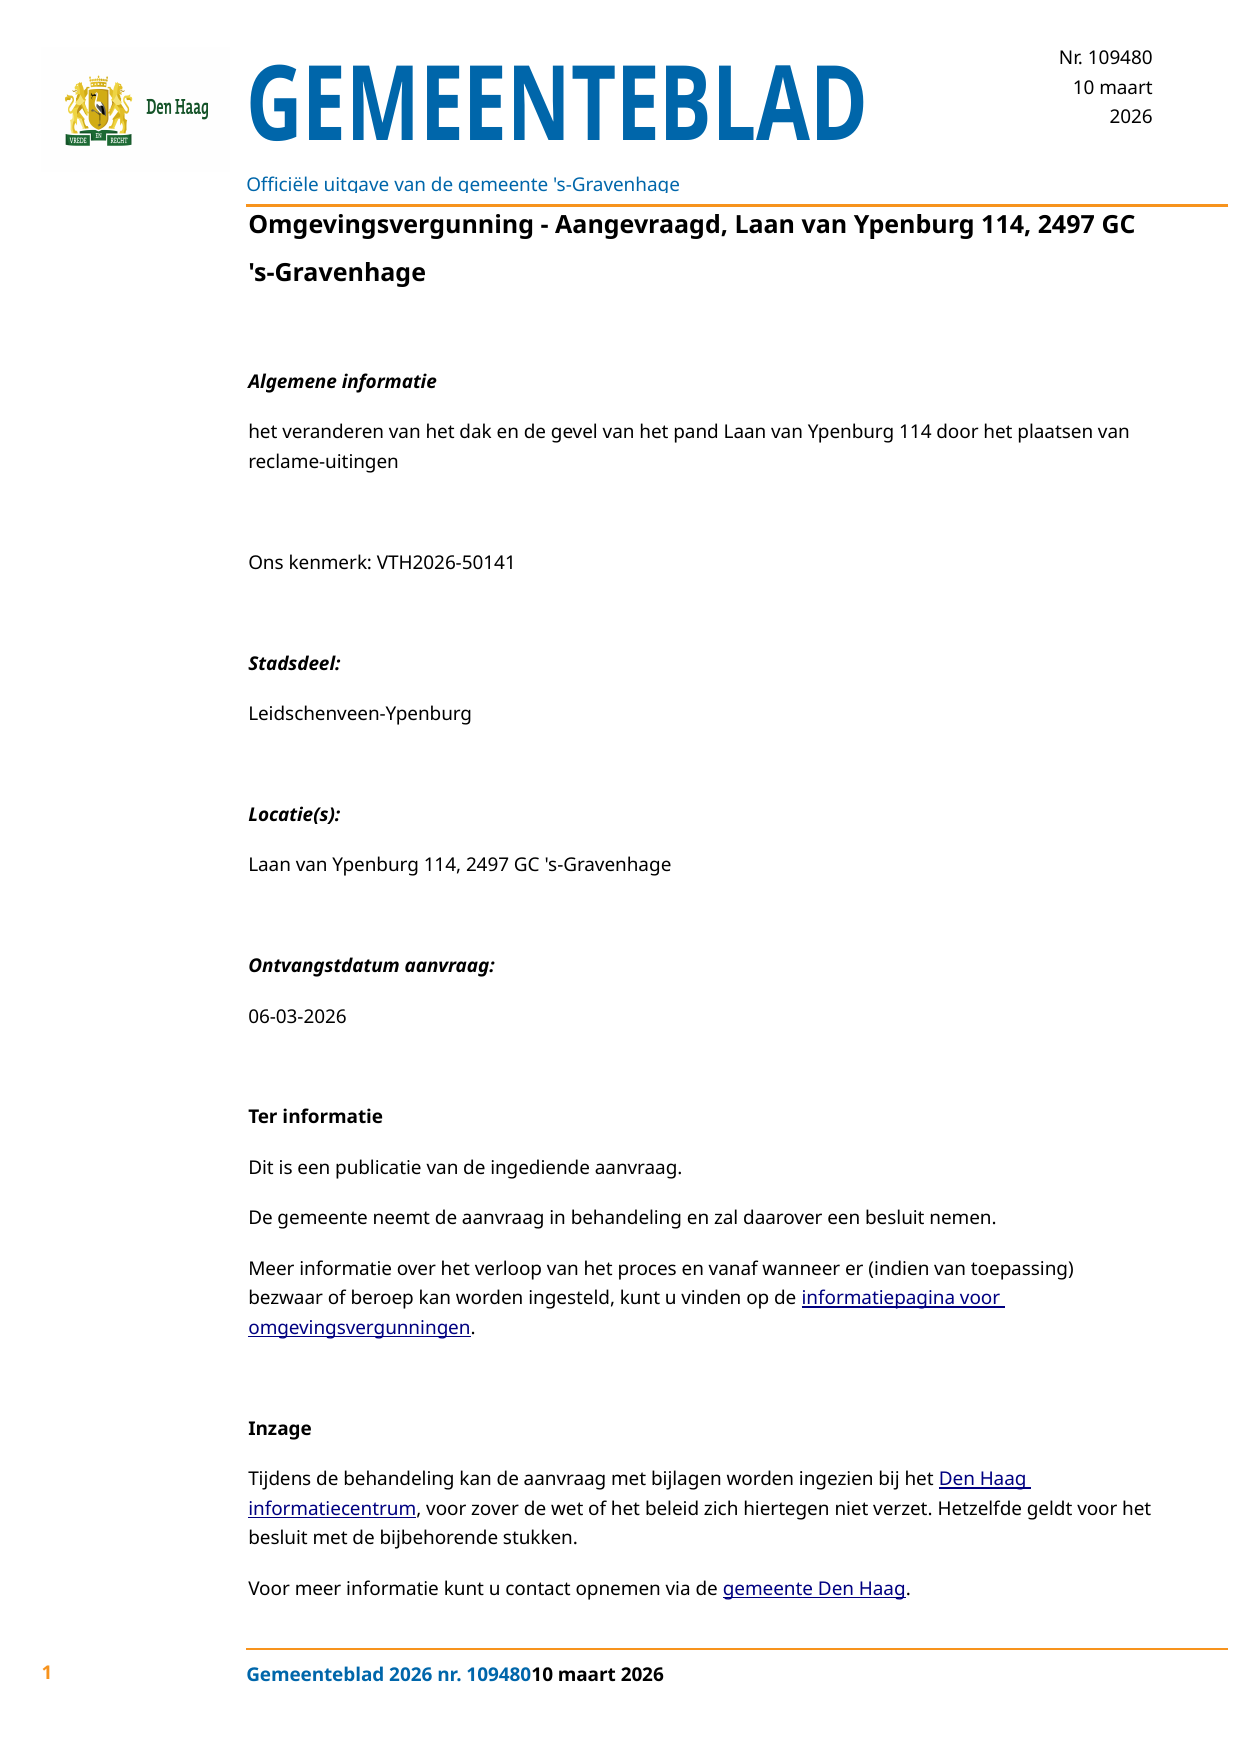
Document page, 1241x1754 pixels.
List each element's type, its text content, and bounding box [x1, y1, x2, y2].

text het veranderen van het dak en de gevel van het pand Laan van Ypenburg 114 door het plaatsen van reclame-uitingen [248, 419, 1152, 474]
text Laan van Ypenburg 114, 2497 GC 's-Gravenhage [248, 852, 1152, 877]
text Ons kenmerk: VTH2026-50141 [248, 549, 1152, 575]
text Algemene informatie [248, 368, 1152, 394]
text Ter informatie [248, 1104, 1152, 1129]
text Tijdens de behandeling kan de aanvraag met bijlagen worden ingezien bij het Den Haag informatiecentrum, voor zover de wet of het beleid zich hiertegen niet verzet. Hetzelfde geldt voor het besluit met de bijbehorende stukken. [248, 1465, 1152, 1550]
text Inzage [248, 1415, 1152, 1441]
text Dit is een publicatie van de ingediende aanvraag. [248, 1154, 1152, 1180]
text Leidschenveen-Ypenburg [248, 700, 1152, 726]
text Meer informatie over het verloop van het proces en vanaf wanneer er (indien van toepassing) bezwaar of beroep kan worden ingesteld, kunt u vinden op de informatiepagina voor omgevingsvergunningen. [248, 1255, 1152, 1340]
text De gemeente neemt de aanvraag in behandeling en zal daarover een besluit nemen. [248, 1204, 1152, 1230]
text 06-03-2026 [248, 1003, 1152, 1029]
picture [41, 47, 231, 172]
text Omgevingsvergunning - Aangevraagd, Laan van Ypenburg 114, 2497 GC 's-Gravenhage [248, 207, 1152, 288]
text Locatie(s): [248, 801, 1152, 827]
text Ontvangstdatum aanvraag: [248, 952, 1152, 978]
text Voor meer informatie kunt u contact opnemen via de gemeente Den Haag. [248, 1575, 1152, 1601]
text Stadsdeel: [248, 650, 1152, 676]
